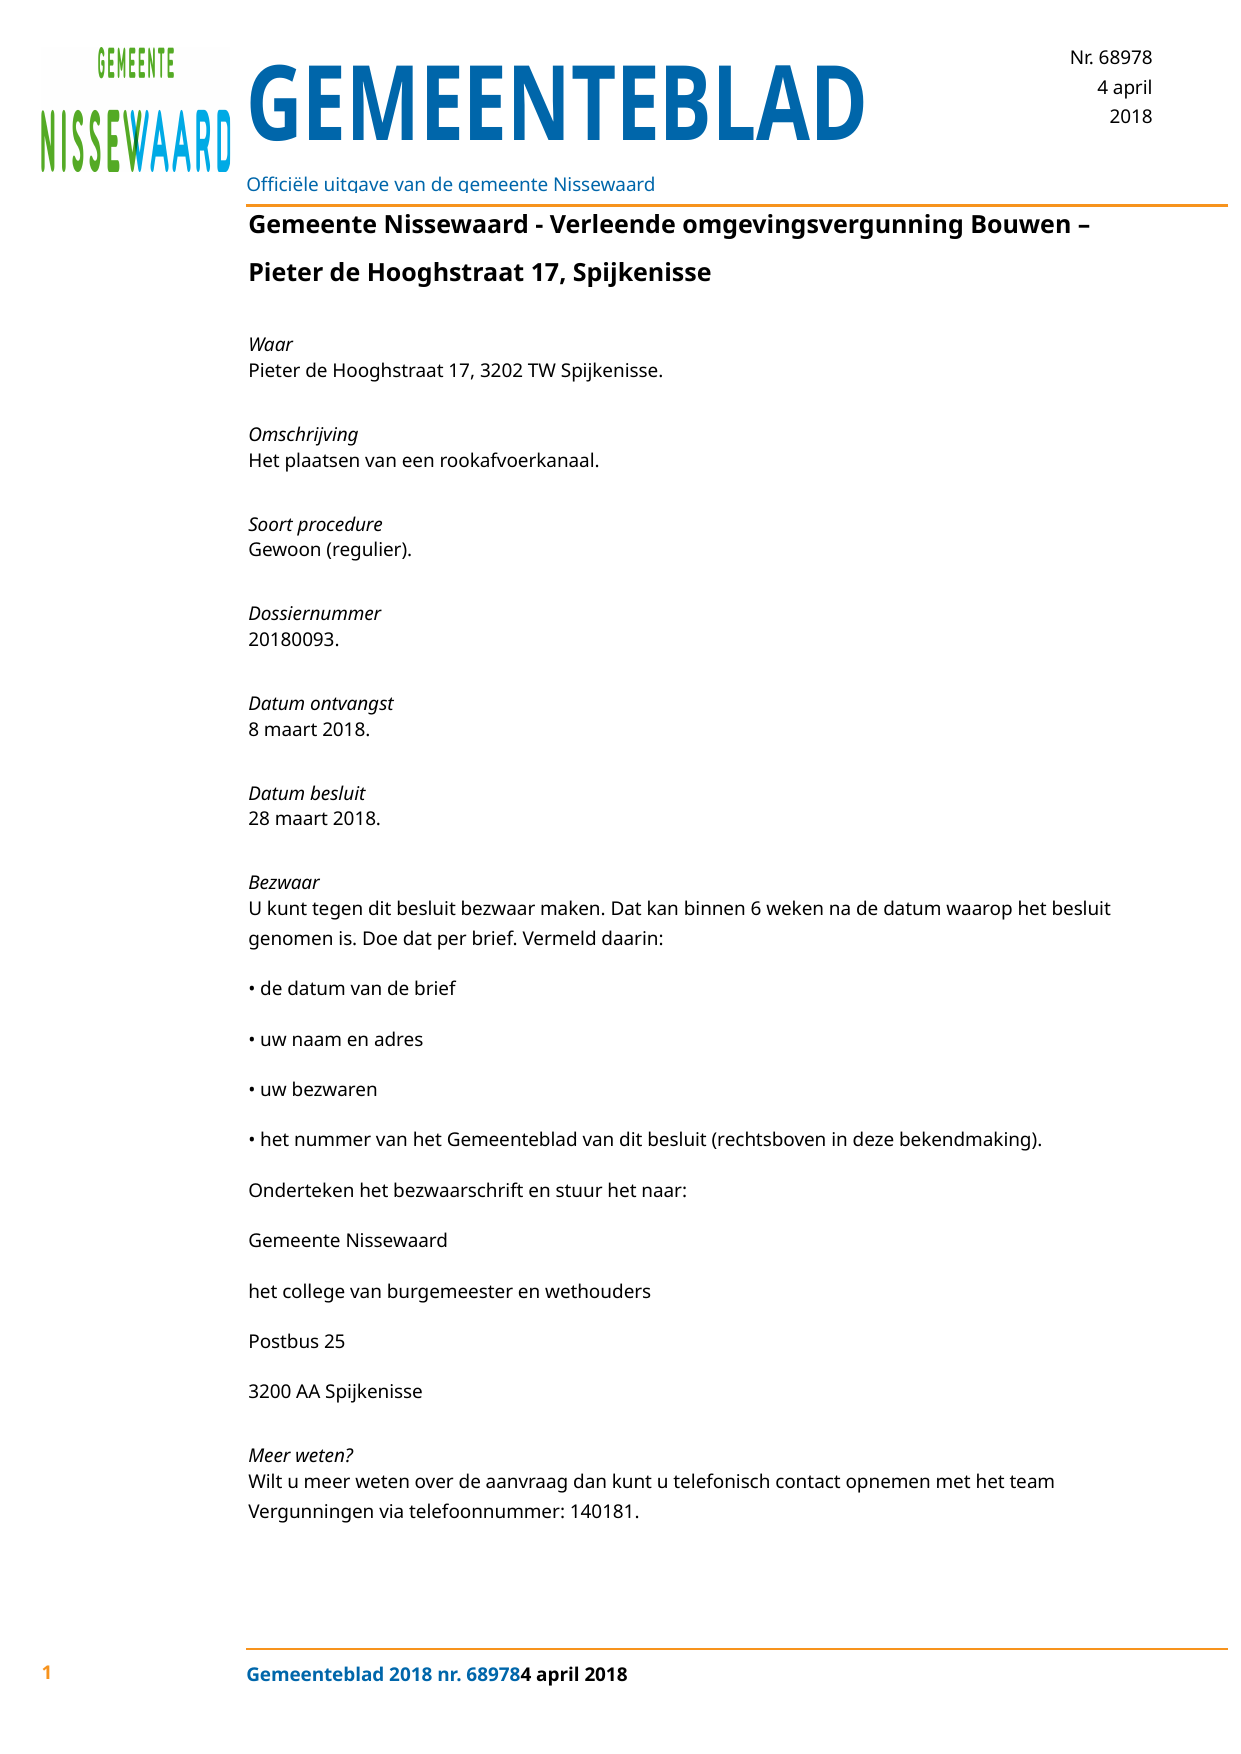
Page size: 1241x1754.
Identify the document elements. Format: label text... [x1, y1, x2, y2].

text Gemeente Nissewaard - Verleende omgevingsvergunning Bouwen – Pieter de Hooghstraat 17, Spijkenisse [248, 207, 1152, 288]
text Soort procedure [248, 511, 1152, 537]
text Bezwaar [248, 869, 1152, 895]
text Postbus 25 [248, 1328, 1152, 1354]
text Meer weten? [248, 1443, 1152, 1468]
text Gemeente Nissewaard [248, 1227, 1152, 1253]
text Omschrijving [248, 421, 1152, 447]
text Onderteken het bezwaarschrift en stuur het naar: [248, 1177, 1152, 1203]
text Dossiernummer [248, 601, 1152, 626]
text Het plaatsen van een rookafvoerkanaal. [248, 447, 1152, 473]
text het college van burgemeester en wethouders [248, 1278, 1152, 1303]
picture [200, 151, 206, 172]
picture [222, 122, 227, 160]
text • de datum van de brief [248, 975, 1152, 1001]
picture [154, 157, 165, 172]
text Waar [248, 331, 1152, 357]
text 28 maart 2018. [248, 806, 1152, 831]
text Datum ontvangst [248, 690, 1152, 716]
picture [201, 122, 206, 138]
picture [176, 157, 187, 172]
text Wilt u meer weten over de aanvraag dan kunt u telefonisch contact opnemen met het team Vergunningen via telefoonnummer: 140181. [248, 1468, 1152, 1524]
text • uw naam en adres [248, 1026, 1152, 1051]
text 20180093. [248, 626, 1152, 652]
text 3200 AA Spijkenisse [248, 1379, 1152, 1404]
text 8 maart 2018. [248, 716, 1152, 742]
text • uw bezwaren [248, 1076, 1152, 1102]
text Datum besluit [248, 780, 1152, 806]
text • het nummer van het Gemeenteblad van dit besluit (rechtsboven in deze bekendmaking). [248, 1127, 1152, 1152]
picture [41, 47, 231, 172]
text Pieter de Hooghstraat 17, 3202 TW Spijkenisse. [248, 357, 1152, 383]
text Gewoon (regulier). [248, 537, 1152, 562]
text U kunt tegen dit besluit bezwaar maken. Dat kan binnen 6 weken na de datum waarop het besluit genomen is. Doe dat per brief. Vermeld daarin: [248, 895, 1152, 951]
